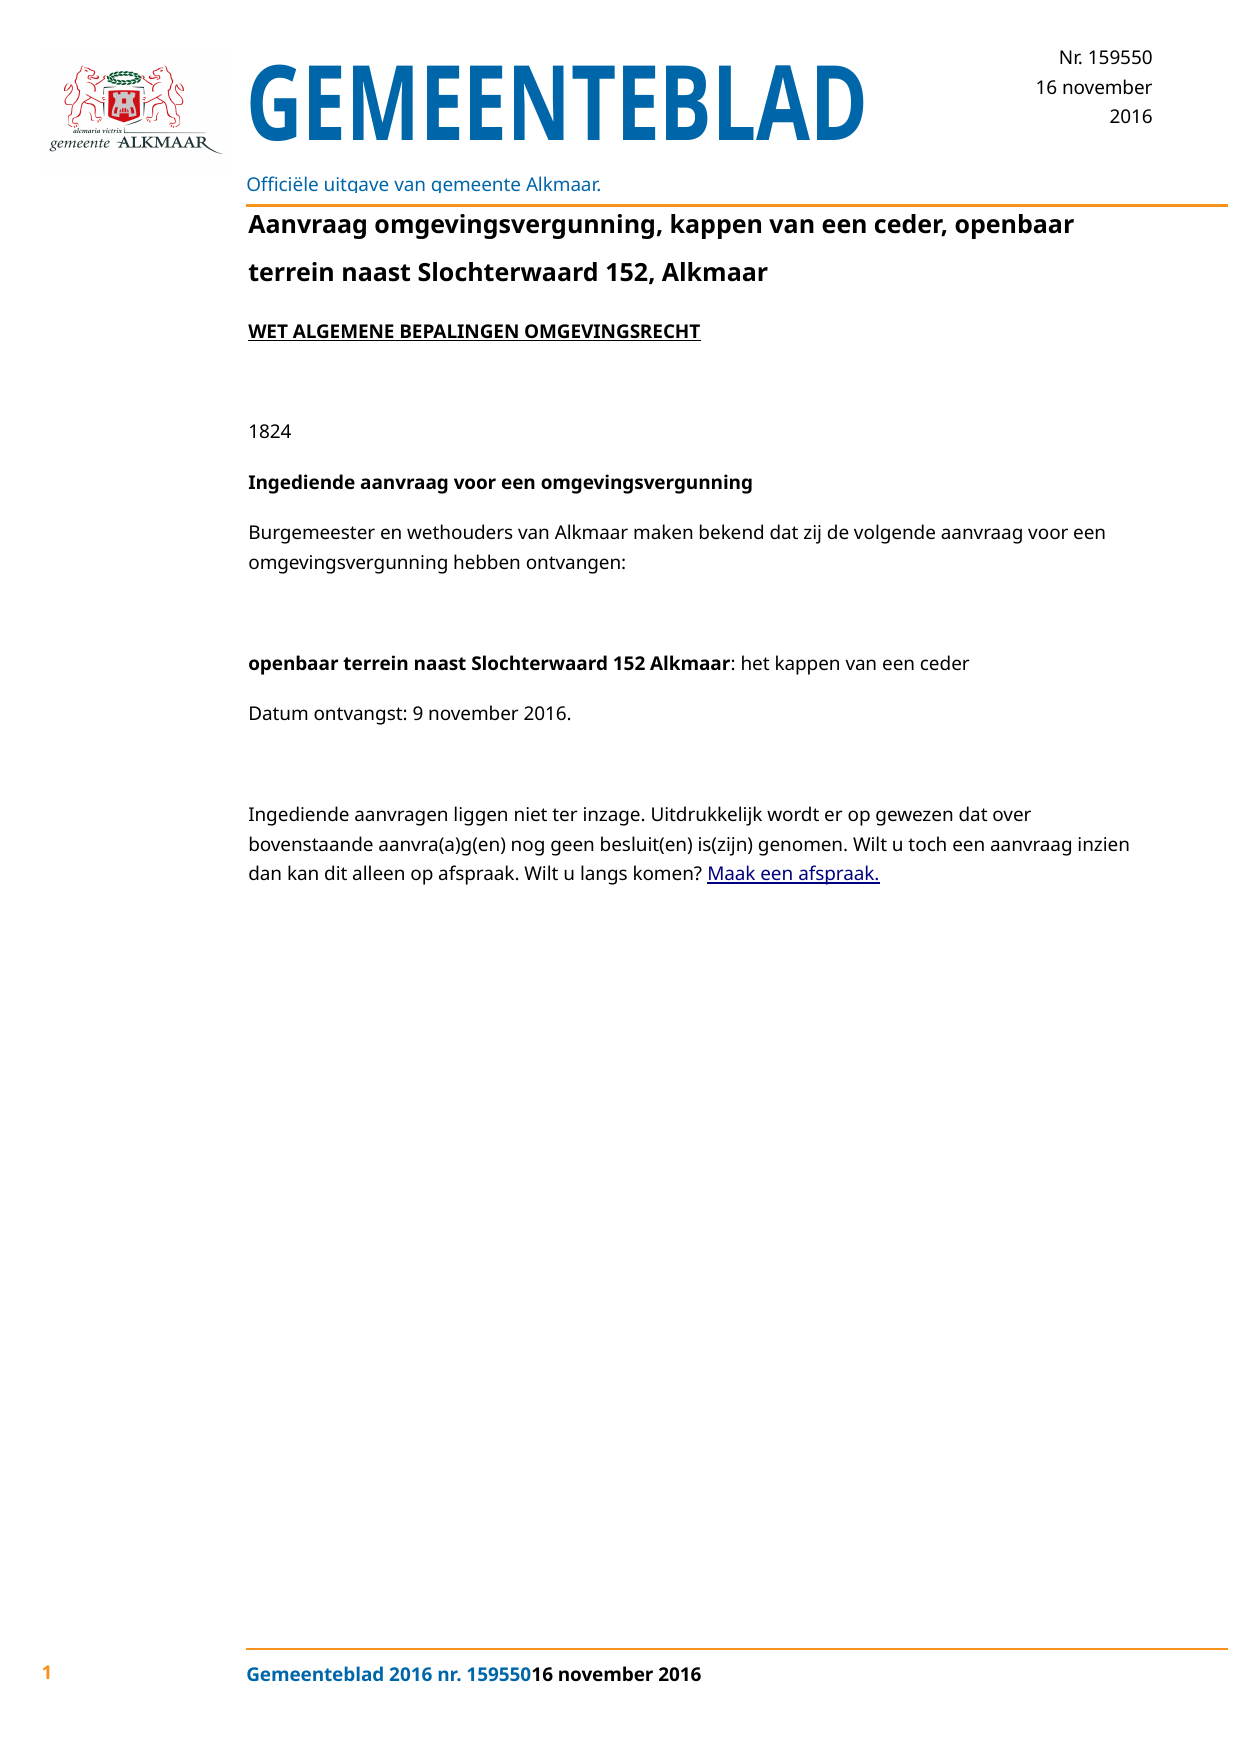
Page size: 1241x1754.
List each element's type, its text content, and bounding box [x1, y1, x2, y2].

text openbaar terrein naast Slochterwaard 152 Alkmaar: het kappen van een ceder [248, 650, 1152, 676]
picture [41, 47, 231, 172]
text WET ALGEMENE BEPALINGEN OMGEVINGSRECHT [248, 318, 1152, 344]
text Burgemeester en wethouders van Alkmaar maken bekend dat zij de volgende aanvraag voor een omgevingsvergunning hebben ontvangen: [248, 519, 1152, 575]
text 1824 [248, 419, 1152, 444]
text Aanvraag omgevingsvergunning, kappen van een ceder, openbaar terrein naast Slochterwaard 152, Alkmaar [248, 207, 1152, 288]
text Ingediende aanvraag voor een omgevingsvergunning [248, 469, 1152, 495]
text Datum ontvangst: 9 november 2016. [248, 700, 1152, 726]
text Ingediende aanvragen liggen niet ter inzage. Uitdrukkelijk wordt er op gewezen dat over bovenstaande aanvra(a)g(en) nog geen besluit(en) is(zijn) genomen. Wilt u toch een aanvraag inzien dan kan dit alleen op afspraak. Wilt u langs komen? Maak een afspraak. [248, 801, 1152, 886]
